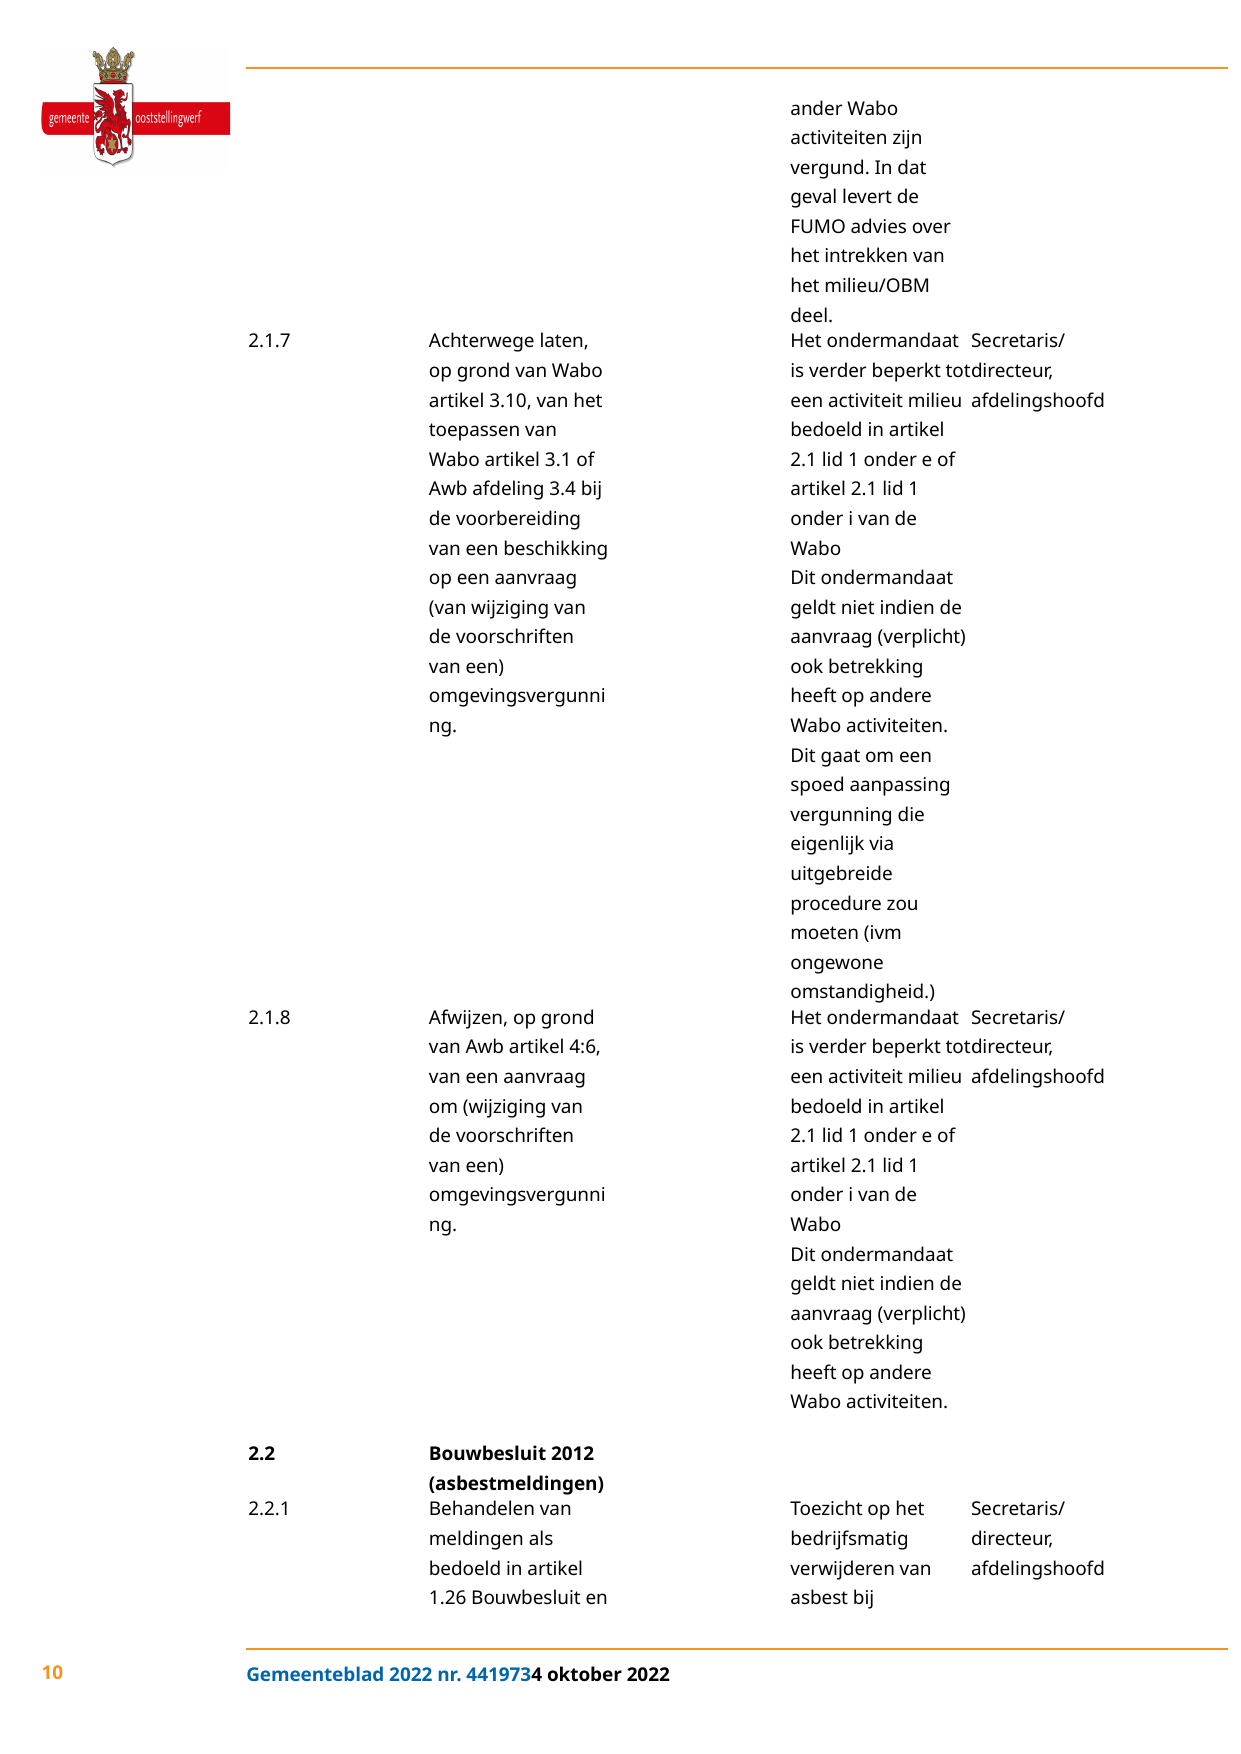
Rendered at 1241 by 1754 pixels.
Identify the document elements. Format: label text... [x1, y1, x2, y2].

picture [41, 47, 231, 172]
table_cell [609, 328, 790, 1004]
table_cell 2.2 [248, 1440, 429, 1496]
table_cell [971, 95, 1152, 328]
table_cell Afwijzen, op grond van Awb artikel 4:6, van een aanvraag om (wijziging van de voorschriften van een) omgevingsvergunning. [429, 1004, 609, 1414]
table_cell Behandelen van meldingen als bedoeld in artikel 1.26 Bouwbesluit en [429, 1496, 609, 1610]
table_cell [248, 95, 429, 328]
table_cell [790, 1440, 971, 1496]
table_cell Bouwbesluit 2012 (asbestmeldingen) [429, 1440, 609, 1496]
table_cell [609, 1004, 790, 1414]
table_cell 2.2.1 [248, 1496, 429, 1610]
table_cell 2.1.7 [248, 328, 429, 1004]
table_cell Het ondermandaat is verder beperkt tot een activiteit milieu bedoeld in artikel 2.1 lid 1 onder e of artikel 2.1 lid 1 onder i van de Wabo Dit ondermandaat geldt niet indien de aanvraag (verplicht) ook betrekking heeft op andere Wabo activiteiten. Dit gaat om een spoed aanpassing vergunning die eigenlijk via uitgebreide procedure zou moeten (ivm ongewone omstandigheid.) [790, 328, 971, 1004]
table_cell ander Wabo activiteiten zijn vergund. In dat geval levert de FUMO advies over het intrekken van het milieu/OBM deel. [790, 95, 971, 328]
table_cell [609, 1440, 790, 1496]
table_cell [609, 95, 790, 328]
table_cell Secretaris/ directeur, afdelingshoofd [971, 328, 1152, 1004]
table_cell [248, 1415, 1152, 1440]
table_cell Secretaris/ directeur, afdelingshoofd [971, 1004, 1152, 1414]
table_cell Secretaris/ directeur, afdelingshoofd [971, 1496, 1152, 1610]
table_cell [429, 95, 609, 328]
table_cell Het ondermandaat is verder beperkt tot een activiteit milieu bedoeld in artikel 2.1 lid 1 onder e of artikel 2.1 lid 1 onder i van de Wabo Dit ondermandaat geldt niet indien de aanvraag (verplicht) ook betrekking heeft op andere Wabo activiteiten. [790, 1004, 971, 1414]
table_cell 2.1.8 [248, 1004, 429, 1414]
table_cell Achterwege laten, op grond van Wabo artikel 3.10, van het toepassen van Wabo artikel 3.1 of Awb afdeling 3.4 bij de voorbereiding van een beschikking op een aanvraag (van wijziging van de voorschriften van een) omgevingsvergunning. [429, 328, 609, 1004]
table_cell Toezicht op het bedrijfsmatig verwijderen van asbest bij [790, 1496, 971, 1610]
table_cell [971, 1440, 1152, 1496]
table_cell [609, 1496, 790, 1610]
